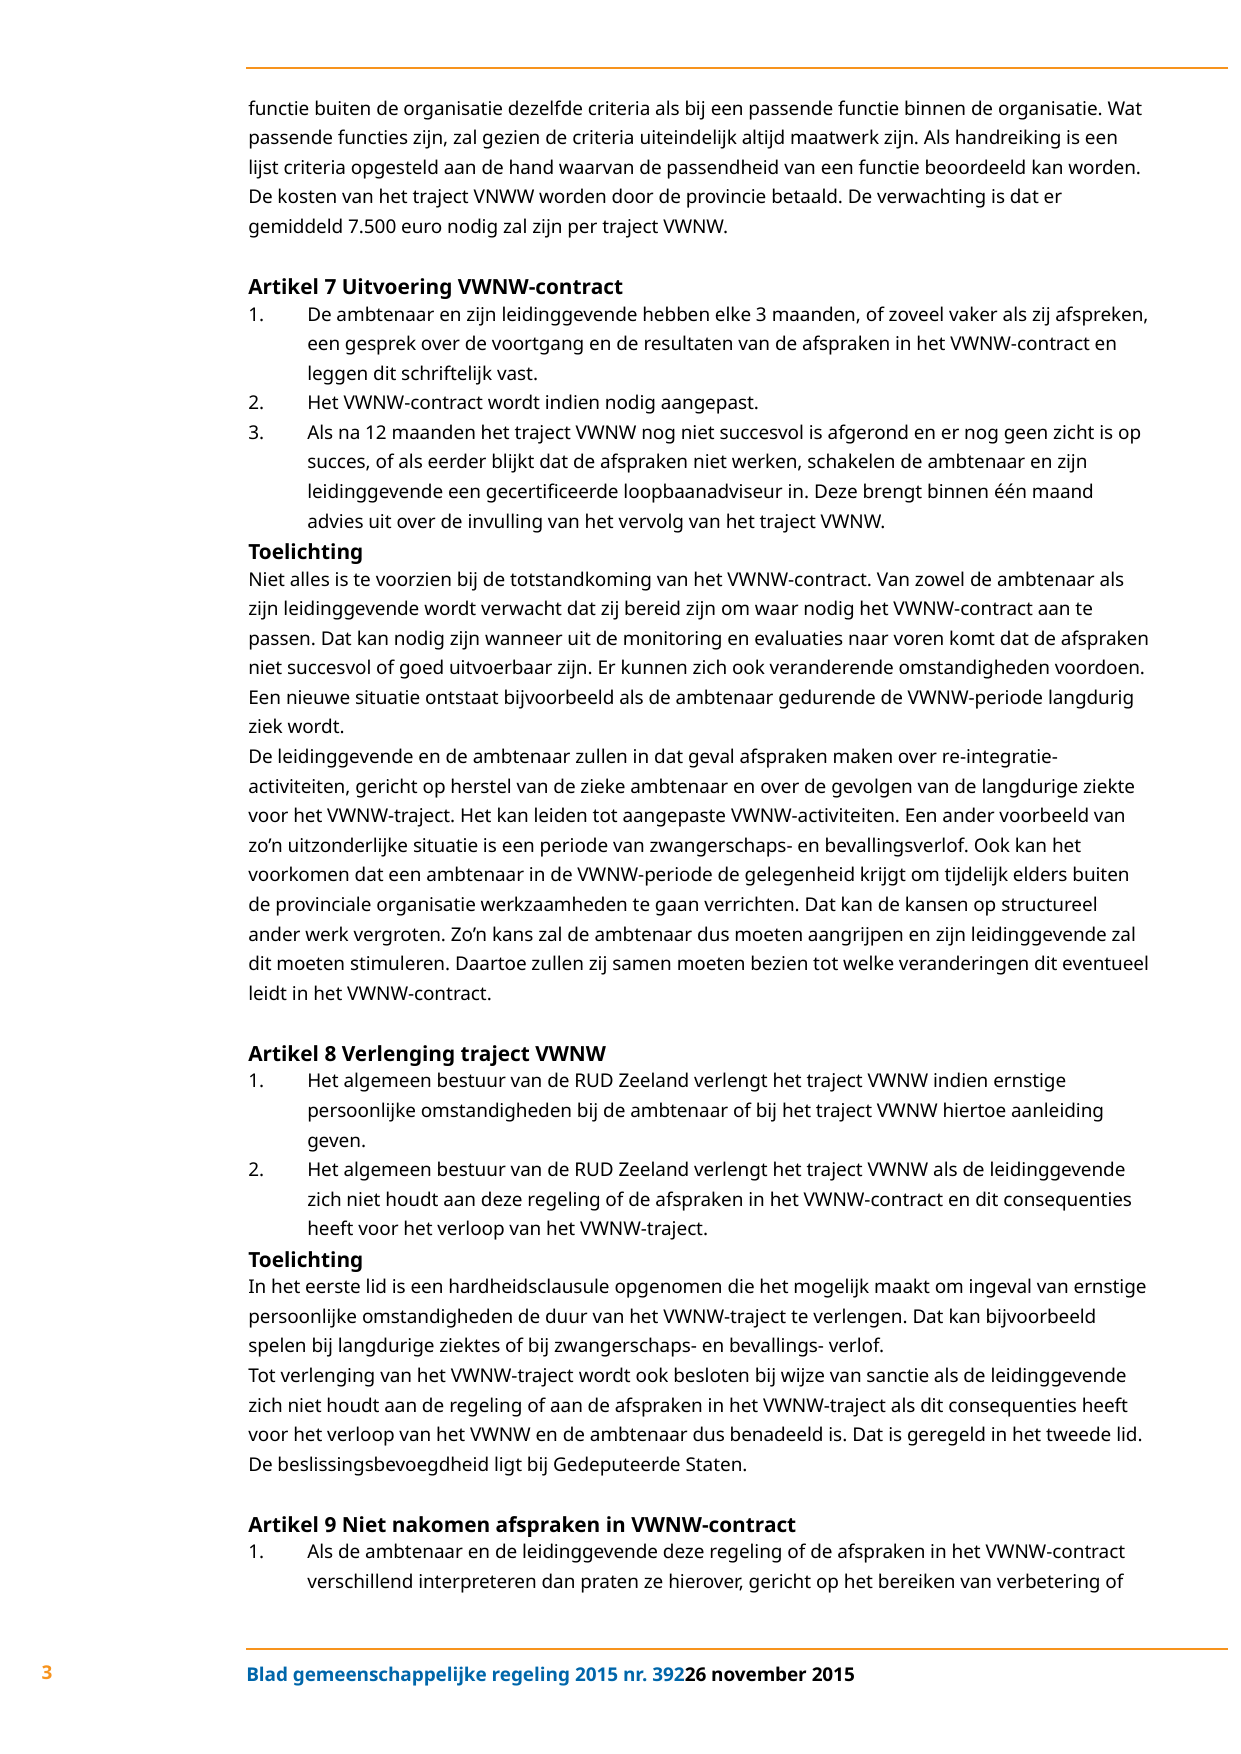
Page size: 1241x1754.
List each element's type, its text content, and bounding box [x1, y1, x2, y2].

text In het eerste lid is een hardheidsclausule opgenomen die het mogelijk maakt om ingeval van ernstige persoonlijke omstandigheden de duur van het VWNW-traject te verlengen. Dat kan bijvoorbeeld spelen bij langdurige ziektes of bij zwangerschaps- en bevallings- verlof. [248, 1273, 1152, 1358]
text De beslissingsbevoegdheid ligt bij Gedeputeerde Staten. [248, 1451, 1152, 1477]
text functie buiten de organisatie dezelfde criteria als bij een passende functie binnen de organisatie. Wat passende functies zijn, zal gezien de criteria uiteindelijk altijd maatwerk zijn. Als handreiking is een lijst criteria opgesteld aan de hand waarvan de passendheid van een functie beoordeeld kan worden. [248, 95, 1152, 180]
list Het VWNW-contract wordt indien nodig aangepast. [248, 389, 1152, 415]
list Het algemeen bestuur van de RUD Zeeland verlengt het traject VWNW indien ernstige persoonlijke omstandigheden bij de ambtenaar of bij het traject VWNW hiertoe aanleiding geven. [248, 1068, 1152, 1152]
list Als na 12 maanden het traject VWNW nog niet succesvol is afgerond en er nog geen zicht is op succes, of als eerder blijkt dat de afspraken niet werken, schakelen de ambtenaar en zijn leidinggevende een gecertificeerde loopbaanadviseur in. Deze brengt binnen één maand advies uit over de invulling van het vervolg van het traject VWNW. [248, 419, 1152, 533]
list Het algemeen bestuur van de RUD Zeeland verlengt het traject VWNW als de leidinggevende zich niet houdt aan deze regeling of de afspraken in het VWNW-contract en dit consequenties heeft voor het verloop van het VWNW-traject. [248, 1156, 1152, 1241]
text Tot verlenging van het VWNW-traject wordt ook besloten bij wijze van sanctie als de leidinggevende zich niet houdt aan de regeling of aan de afspraken in het VWNW-traject als dit consequenties heeft voor het verloop van het VWNW en de ambtenaar dus benadeeld is. Dat is geregeld in het tweede lid. [248, 1362, 1152, 1447]
text Toelichting [248, 1245, 1152, 1273]
text De leidinggevende en de ambtenaar zullen in dat geval afspraken maken over re-integratie- activiteiten, gericht op herstel van de zieke ambtenaar en over de gevolgen van de langdurige ziekte voor het VWNW-traject. Het kan leiden tot aangepaste VWNW-activiteiten. Een ander voorbeeld van zo’n uitzonderlijke situatie is een periode van zwangerschaps- en bevallingsverlof. Ook kan het voorkomen dat een ambtenaar in de VWNW-periode de gelegenheid krijgt om tijdelijk elders buiten de provinciale organisatie werkzaamheden te gaan verrichten. Dat kan de kansen op structureel ander werk vergroten. Zo’n kans zal de ambtenaar dus moeten aangrijpen en zijn leidinggevende zal dit moeten stimuleren. Daartoe zullen zij samen moeten bezien tot welke veranderingen dit eventueel leidt in het VWNW-contract. [248, 743, 1152, 1006]
text Toelichting [248, 537, 1152, 566]
picture [41, 47, 231, 172]
list Als de ambtenaar en de leidinggevende deze regeling of de afspraken in het VWNW-contract verschillend interpreteren dan praten ze hierover, gericht op het bereiken van verbetering of [248, 1539, 1152, 1594]
text Artikel 9 Niet nakomen afspraken in VWNW-contract [248, 1510, 1152, 1539]
text Artikel 8 Verlenging traject VWNW [248, 1039, 1152, 1068]
list De ambtenaar en zijn leidinggevende hebben elke 3 maanden, of zoveel vaker als zij afspreken, een gesprek over de voortgang en de resultaten van de afspraken in het VWNW-contract en leggen dit schriftelijk vast. [248, 301, 1152, 386]
text De kosten van het traject VNWW worden door de provincie betaald. De verwachting is dat er gemiddeld 7.500 euro nodig zal zijn per traject VWNW. [248, 183, 1152, 239]
text Niet alles is te voorzien bij de totstandkoming van het VWNW-contract. Van zowel de ambtenaar als zijn leidinggevende wordt verwacht dat zij bereid zijn om waar nodig het VWNW-contract aan te passen. Dat kan nodig zijn wanneer uit de monitoring en evaluaties naar voren komt dat de afspraken niet succesvol of goed uitvoerbaar zijn. Er kunnen zich ook veranderende omstandigheden voordoen. Een nieuwe situatie ontstaat bijvoorbeeld als de ambtenaar gedurende de VWNW-periode langdurig ziek wordt. [248, 566, 1152, 739]
text Artikel 7 Uitvoering VWNW-contract [248, 272, 1152, 301]
